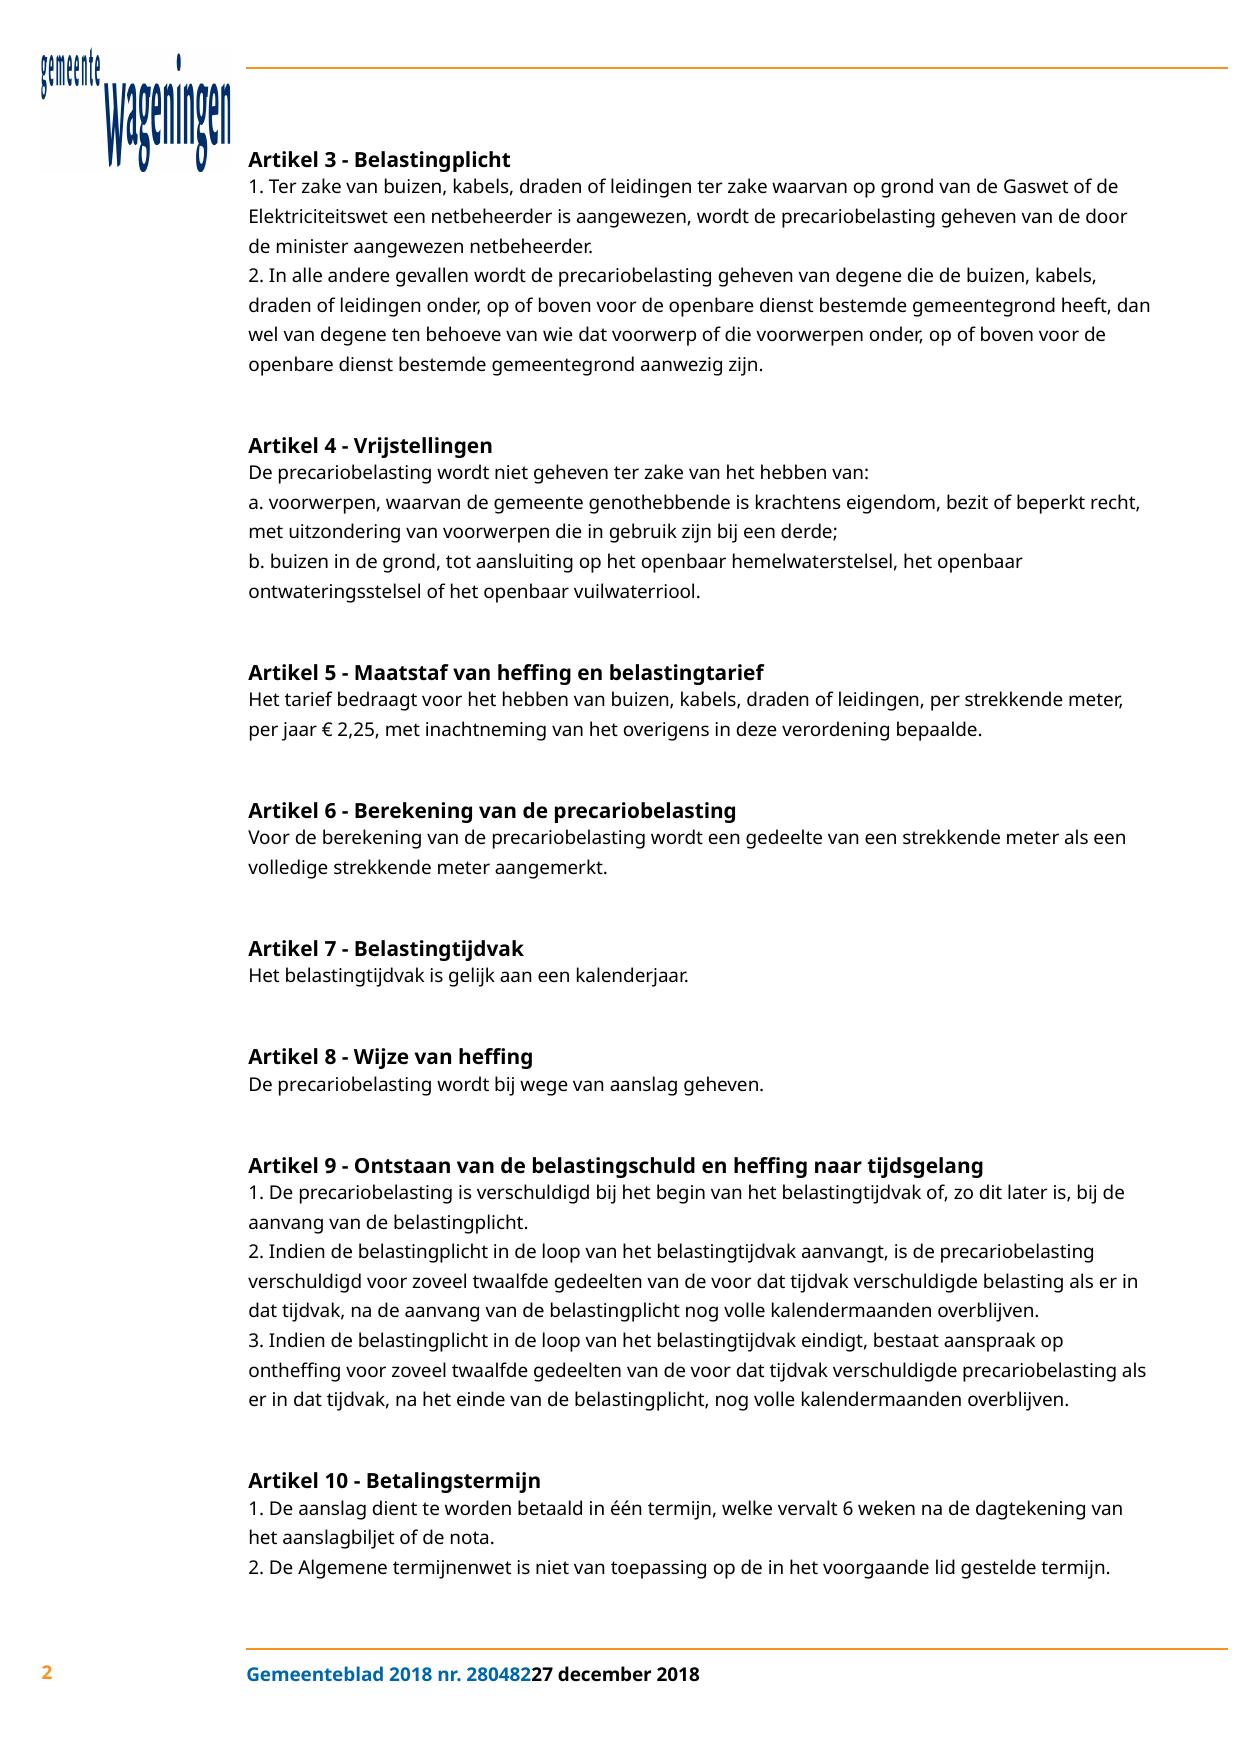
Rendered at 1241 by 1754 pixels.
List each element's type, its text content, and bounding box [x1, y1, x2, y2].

picture [41, 47, 231, 172]
text Het tarief bedraagt voor het hebben van buizen, kabels, draden of leidingen, per strekkende meter, per jaar € 2,25, met inachtneming van het overigens in deze verordening bepaalde. [248, 686, 1152, 742]
text 1. De precariobelasting is verschuldigd bij het begin van het belastingtijdvak of, zo dit later is, bij de aanvang van de belastingplicht. [248, 1179, 1152, 1234]
text a. voorwerpen, waarvan de gemeente genothebbende is krachtens eigendom, bezit of beperkt recht, met uitzondering van voorwerpen die in gebruik zijn bij een derde; [248, 489, 1152, 544]
text Artikel 7 - Belastingtijdvak [248, 934, 1152, 962]
text Artikel 9 - Ontstaan van de belastingschuld en heffing naar tijdsgelang [248, 1151, 1152, 1179]
text De precariobelasting wordt niet geheven ter zake van het hebben van: [248, 459, 1152, 485]
text Artikel 10 - Betalingstermijn [248, 1466, 1152, 1495]
text b. buizen in de grond, tot aansluiting op het openbaar hemelwaterstelsel, het openbaar ontwateringsstelsel of het openbaar vuilwaterriool. [248, 548, 1152, 604]
text Voor de berekening van de precariobelasting wordt een gedeelte van een strekkende meter als een volledige strekkende meter aangemerkt. [248, 824, 1152, 880]
text 1. De aanslag dient te worden betaald in één termijn, welke vervalt 6 weken na de dagtekening van het aanslagbiljet of de nota. [248, 1495, 1152, 1550]
text 2. De Algemene termijnenwet is niet van toepassing op de in het voorgaande lid gestelde termijn. [248, 1554, 1152, 1580]
text Artikel 5 - Maatstaf van heffing en belastingtarief [248, 658, 1152, 686]
text Artikel 6 - Berekening van de precariobelasting [248, 796, 1152, 824]
text Artikel 8 - Wijze van heffing [248, 1042, 1152, 1071]
text Artikel 4 - Vrijstellingen [248, 431, 1152, 459]
text 2. In alle andere gevallen wordt de precariobelasting geheven van degene die de buizen, kabels, draden of leidingen onder, op of boven voor de openbare dienst bestemde gemeentegrond heeft, dan wel van degene ten behoeve van wie dat voorwerp of die voorwerpen onder, op of boven voor de openbare dienst bestemde gemeentegrond aanwezig zijn. [248, 262, 1152, 377]
text 3. Indien de belastingplicht in de loop van het belastingtijdvak eindigt, bestaat aanspraak op ontheffing voor zoveel twaalfde gedeelten van de voor dat tijdvak verschuldigde precariobelasting als er in dat tijdvak, na het einde van de belastingplicht, nog volle kalendermaanden overblijven. [248, 1327, 1152, 1412]
text 2. Indien de belastingplicht in de loop van het belastingtijdvak aanvangt, is de precariobelasting verschuldigd voor zoveel twaalfde gedeelten van de voor dat tijdvak verschuldigde belasting als er in dat tijdvak, na de aanvang van de belastingplicht nog volle kalendermaanden overblijven. [248, 1238, 1152, 1323]
text 1. Ter zake van buizen, kabels, draden of leidingen ter zake waarvan op grond van de Gaswet of de Elektriciteitswet een netbeheerder is aangewezen, wordt de precariobelasting geheven van de door de minister aangewezen netbeheerder. [248, 174, 1152, 258]
text Het belastingtijdvak is gelijk aan een kalenderjaar. [248, 962, 1152, 988]
text De precariobelasting wordt bij wege van aanslag geheven. [248, 1071, 1152, 1097]
text Artikel 3 - Belastingplicht [248, 145, 1152, 174]
